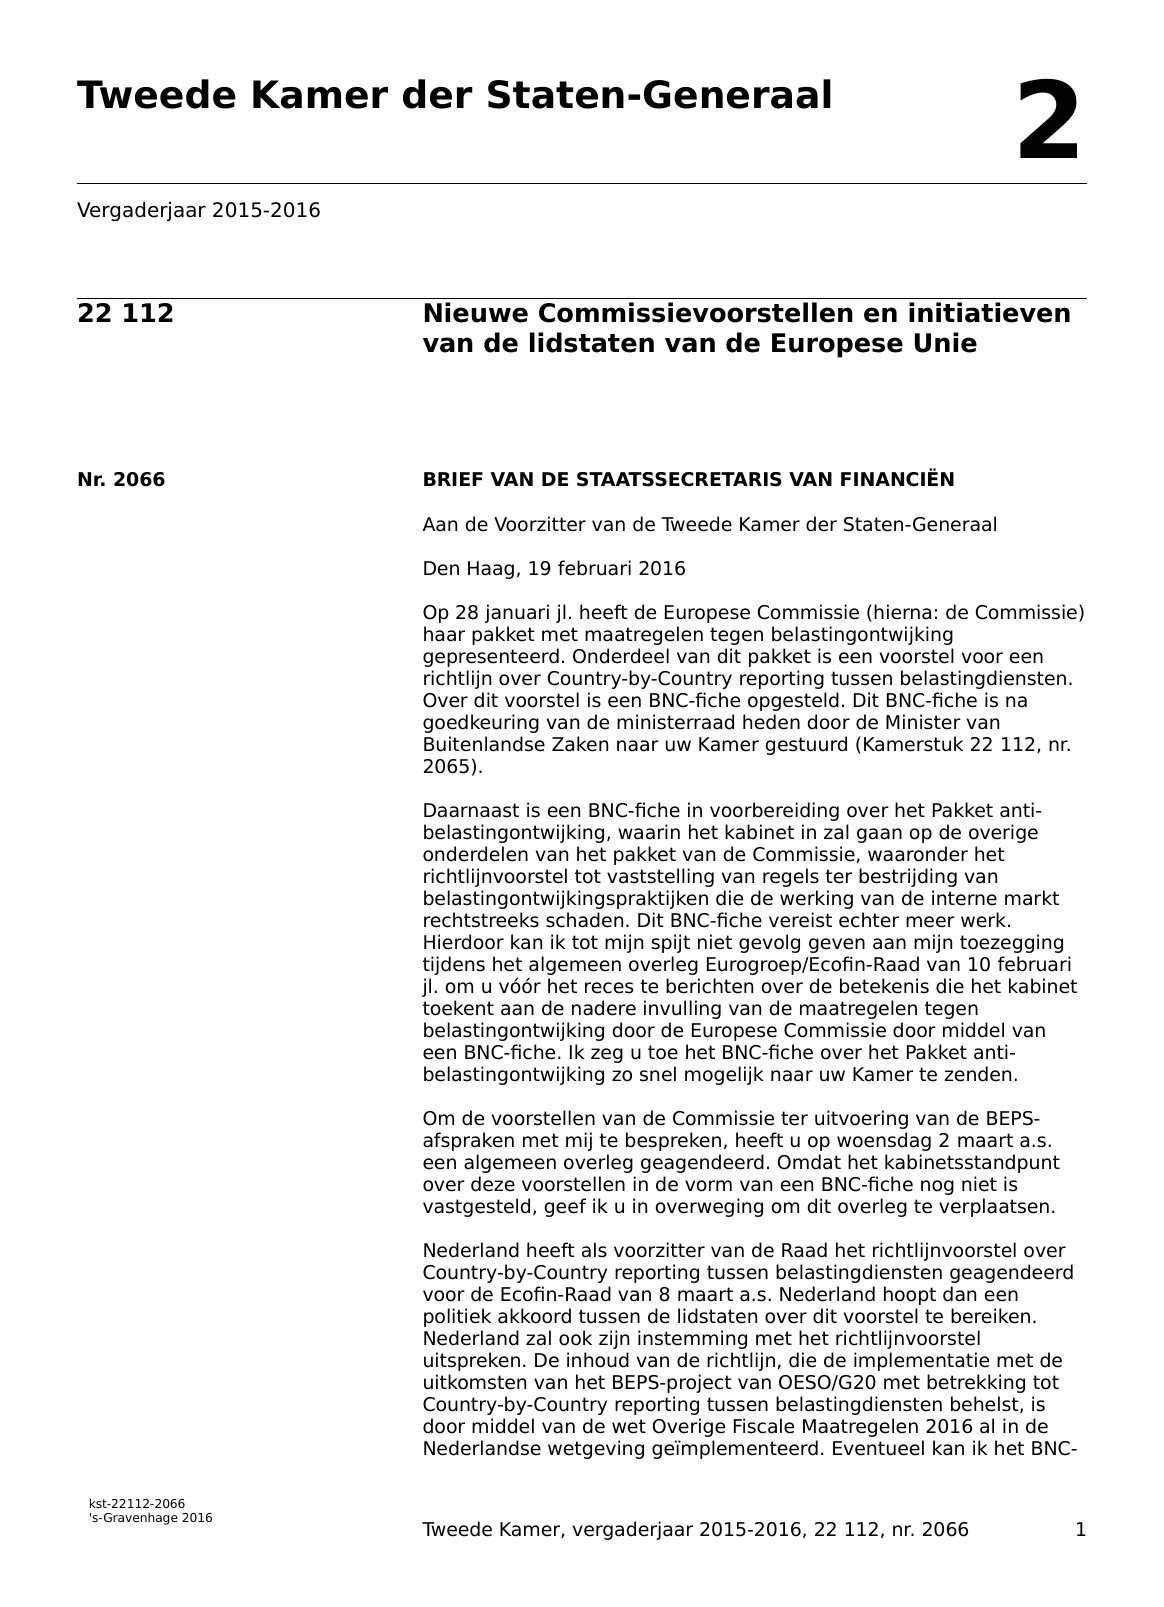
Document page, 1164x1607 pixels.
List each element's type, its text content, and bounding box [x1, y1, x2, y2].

table_header 2 [886, 59, 1087, 183]
text Daarnaast is een BNC-fiche in voorbereiding over het Pakket anti-belastingontwijking, waarin het kabinet in zal gaan op de overige onderdelen van het pakket van de Commissie, waaronder het richtlijnvoorstel tot vaststelling van regels ter bestrijding van belastingontwijkingspraktijken die de werking van de interne markt rechtstreeks schaden. Dit BNC-fiche vereist echter meer werk. Hierdoor kan ik tot mijn spijt niet gevolg geven aan mijn toezegging tijdens het algemeen overleg Eurogroep/Ecofin-Raad van 10 februari jl. om u vóór het reces te berichten over de betekenis die het kabinet toekent aan de nadere invulling van de maatregelen tegen belastingontwijking door de Europese Commissie door middel van een BNC-fiche. Ik zeg u toe het BNC-fiche over het Pakket anti-belastingontwijking zo snel mogelijk naar uw Kamer te zenden. [422, 800, 1087, 1086]
subtitle 22 112 Nieuwe Commissievoorstellen en initiatieven van de lidstaten van de Europese Unie [77, 299, 1087, 358]
text Aan de Voorzitter van de Tweede Kamer der Staten-Generaal [422, 513, 1087, 536]
table_header Tweede Kamer der Staten-Generaal [77, 59, 886, 183]
text Nederland heeft als voorzitter van de Raad het richtlijnvoorstel over Country-by-Country reporting tussen belastingdiensten geagendeerd voor de Ecofin-Raad van 8 maart a.s. Nederland hoopt dan een politiek akkoord tussen de lidstaten over dit voorstel te bereiken. Nederland zal ook zijn instemming met het richtlijnvoorstel uitspreken. De inhoud van de richtlijn, die de implementatie met de uitkomsten van het BEPS-project van OESO/G20 met betrekking tot Country-by-Country reporting tussen belastingdiensten behelst, is door middel van de wet Overige Fiscale Maatregelen 2016 al in de Nederlandse wetgeving geïmplementeerd. Eventueel kan ik het BNC- [422, 1240, 1087, 1460]
text Op 28 januari jl. heeft de Europese Commissie (hierna: de Commissie) haar pakket met maatregelen tegen belastingontwijking gepresenteerd. Onderdeel van dit pakket is een voorstel voor een richtlijn over Country-by-Country reporting tussen belastingdiensten. Over dit voorstel is een BNC-fiche opgesteld. Dit BNC-fiche is na goedkeuring van de ministerraad heden door de Minister van Buitenlandse Zaken naar uw Kamer gestuurd (Kamerstuk 22 112, nr. 2065). [422, 602, 1087, 778]
subtitle Nr. 2066 BRIEF VAN DE STAATSSECRETARIS VAN FINANCIËN [77, 469, 1087, 491]
text Den Haag, 19 februari 2016 [422, 558, 1087, 580]
text kst-22112-2066 [88, 1497, 323, 1511]
text 's-Gravenhage 2016 [88, 1511, 323, 1525]
text Om de voorstellen van de Commissie ter uitvoering van de BEPS-afspraken met mij te bespreken, heeft u op woensdag 2 maart a.s. een algemeen overleg geagendeerd. Omdat het kabinetsstandpunt over deze voorstellen in de vorm van een BNC-fiche nog niet is vastgesteld, geef ik u in overweging om dit overleg te verplaatsen. [422, 1108, 1087, 1218]
table_cell Vergaderjaar 2015-2016 [77, 184, 1087, 298]
